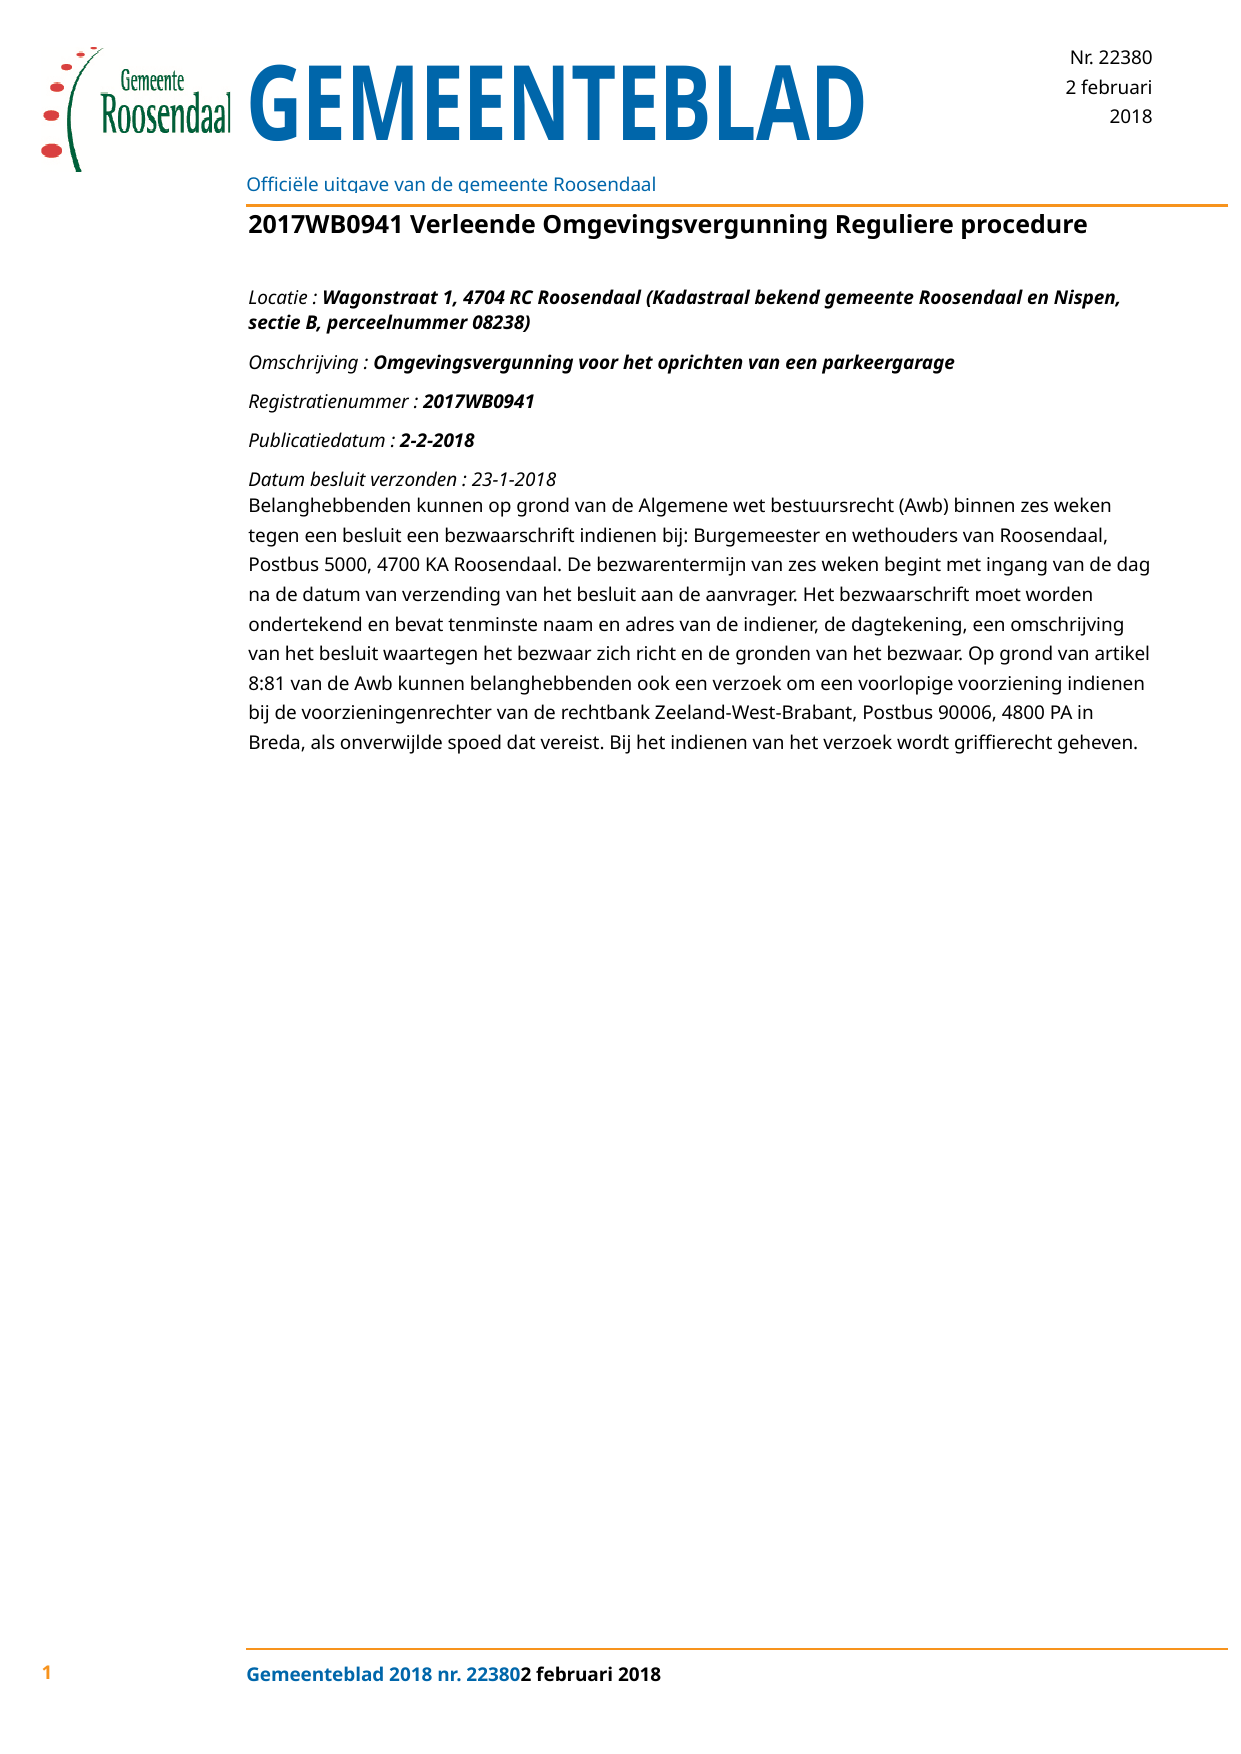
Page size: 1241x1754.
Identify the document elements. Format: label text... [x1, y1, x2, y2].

text 2017WB0941 Verleende Omgevingsvergunning Reguliere procedure [248, 207, 1152, 241]
text Datum besluit verzonden : 23-1-2018 [248, 467, 1152, 492]
text Locatie : Wagonstraat 1, 4704 RC Roosendaal (Kadastraal bekend gemeente Roosendaal en Nispen, sectie B, perceelnummer 08238) [248, 284, 1152, 335]
picture [41, 47, 231, 172]
text Omschrijving : Omgevingsvergunning voor het oprichten van een parkeergarage [248, 349, 1152, 374]
text Registratienummer : 2017WB0941 [248, 388, 1152, 414]
text Publicatiedatum : 2-2-2018 [248, 427, 1152, 453]
text Belanghebbenden kunnen op grond van de Algemene wet bestuursrecht (Awb) binnen zes weken tegen een besluit een bezwaarschrift indienen bij: Burgemeester en wethouders van Roosendaal, Postbus 5000, 4700 KA Roosendaal. De bezwarentermijn van zes weken begint met ingang van de dag na de datum van verzending van het besluit aan de aanvrager. Het bezwaarschrift moet worden ondertekend en bevat tenminste naam en adres van de indiener, de dagtekening, een omschrijving van het besluit waartegen het bezwaar zich richt en de gronden van het bezwaar. Op grond van artikel 8:81 van de Awb kunnen belanghebbenden ook een verzoek om een voorlopige voorziening indienen bij de voorzieningenrechter van de rechtbank Zeeland-West-Brabant, Postbus 90006, 4800 PA in Breda, als onverwijlde spoed dat vereist. Bij het indienen van het verzoek wordt griffierecht geheven. [248, 492, 1152, 755]
